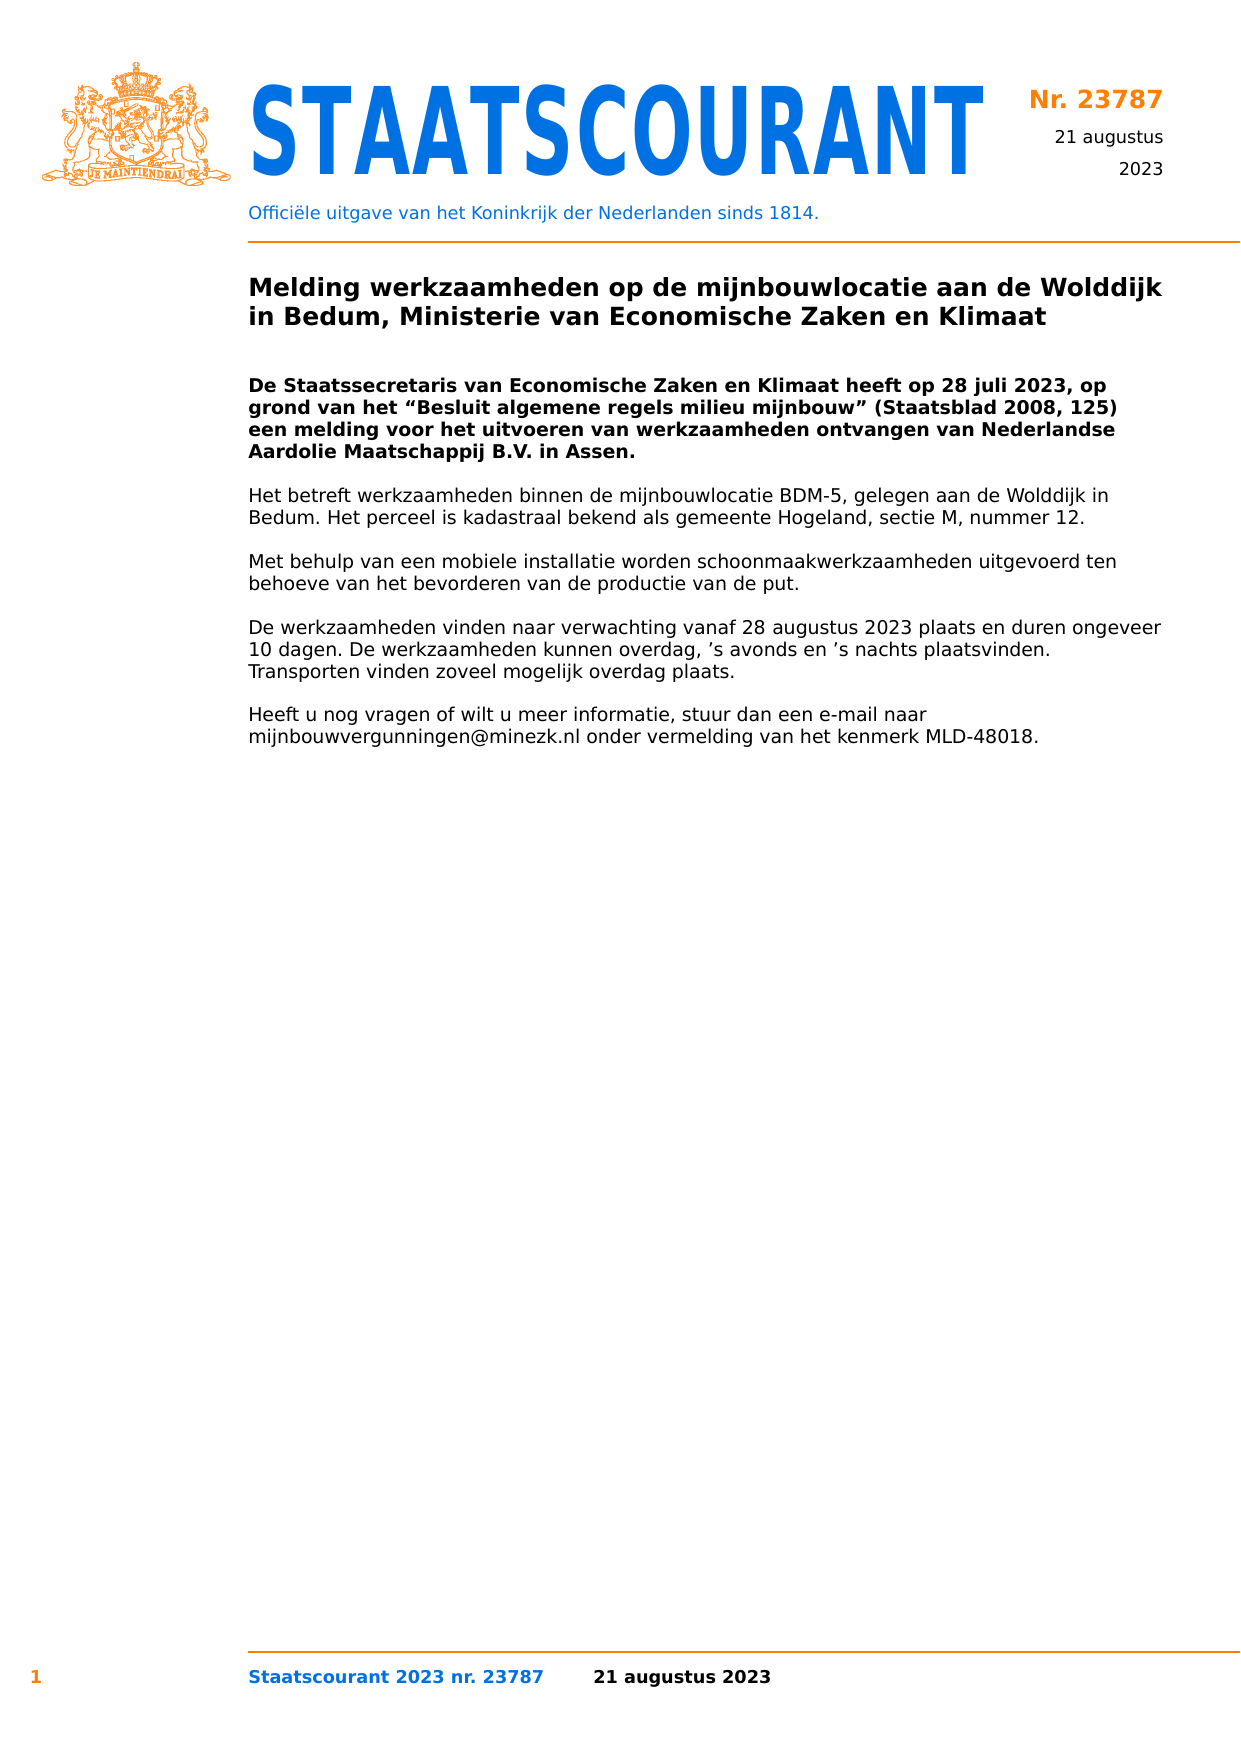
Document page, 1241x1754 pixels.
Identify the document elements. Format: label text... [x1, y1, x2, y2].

table_cell 21 augustus [998, 121, 1240, 153]
table_header [25, 62, 248, 241]
table_header STAATSCOURANT [248, 62, 998, 203]
subtitle Melding werkzaamheden op de mijnbouwlocatie aan de Wolddijk in Bedum, Ministerie van Economische Zaken en Klimaat [248, 273, 1163, 331]
table_cell Officiële uitgave van het Koninkrijk der Nederlanden sinds 1814. [248, 203, 1240, 241]
text De werkzaamheden vinden naar verwachting vanaf 28 augustus 2023 plaats en duren ongeveer 10 dagen. De werkzaamheden kunnen overdag, ’s avonds en ’s nachts plaatsvinden. Transporten vinden zoveel mogelijk overdag plaats. [248, 617, 1163, 682]
text Het betreft werkzaamheden binnen de mijnbouwlocatie BDM-5, gelegen aan de Wolddijk in Bedum. Het perceel is kadastraal bekend als gemeente Hogeland, sectie M, nummer 12. [248, 485, 1163, 529]
text De Staatssecretaris van Economische Zaken en Klimaat heeft op 28 juli 2023, op grond van het “Besluit algemene regels milieu mijnbouw” (Staatsblad 2008, 125) een melding voor het uitvoeren van werkzaamheden ontvangen van Nederlandse Aardolie Maatschappij B.V. in Assen. [248, 375, 1163, 463]
table_cell 2023 [998, 153, 1240, 203]
text Heeft u nog vragen of wilt u meer informatie, stuur dan een e-mail naar mijnbouwvergunningen@minezk.nl onder vermelding van het kenmerk MLD-48018. [248, 704, 1163, 748]
picture [41, 62, 231, 186]
table_header Nr. 23787 [998, 62, 1240, 121]
text Met behulp van een mobiele installatie worden schoonmaakwerkzaamheden uitgevoerd ten behoeve van het bevorderen van de productie van de put. [248, 551, 1163, 595]
